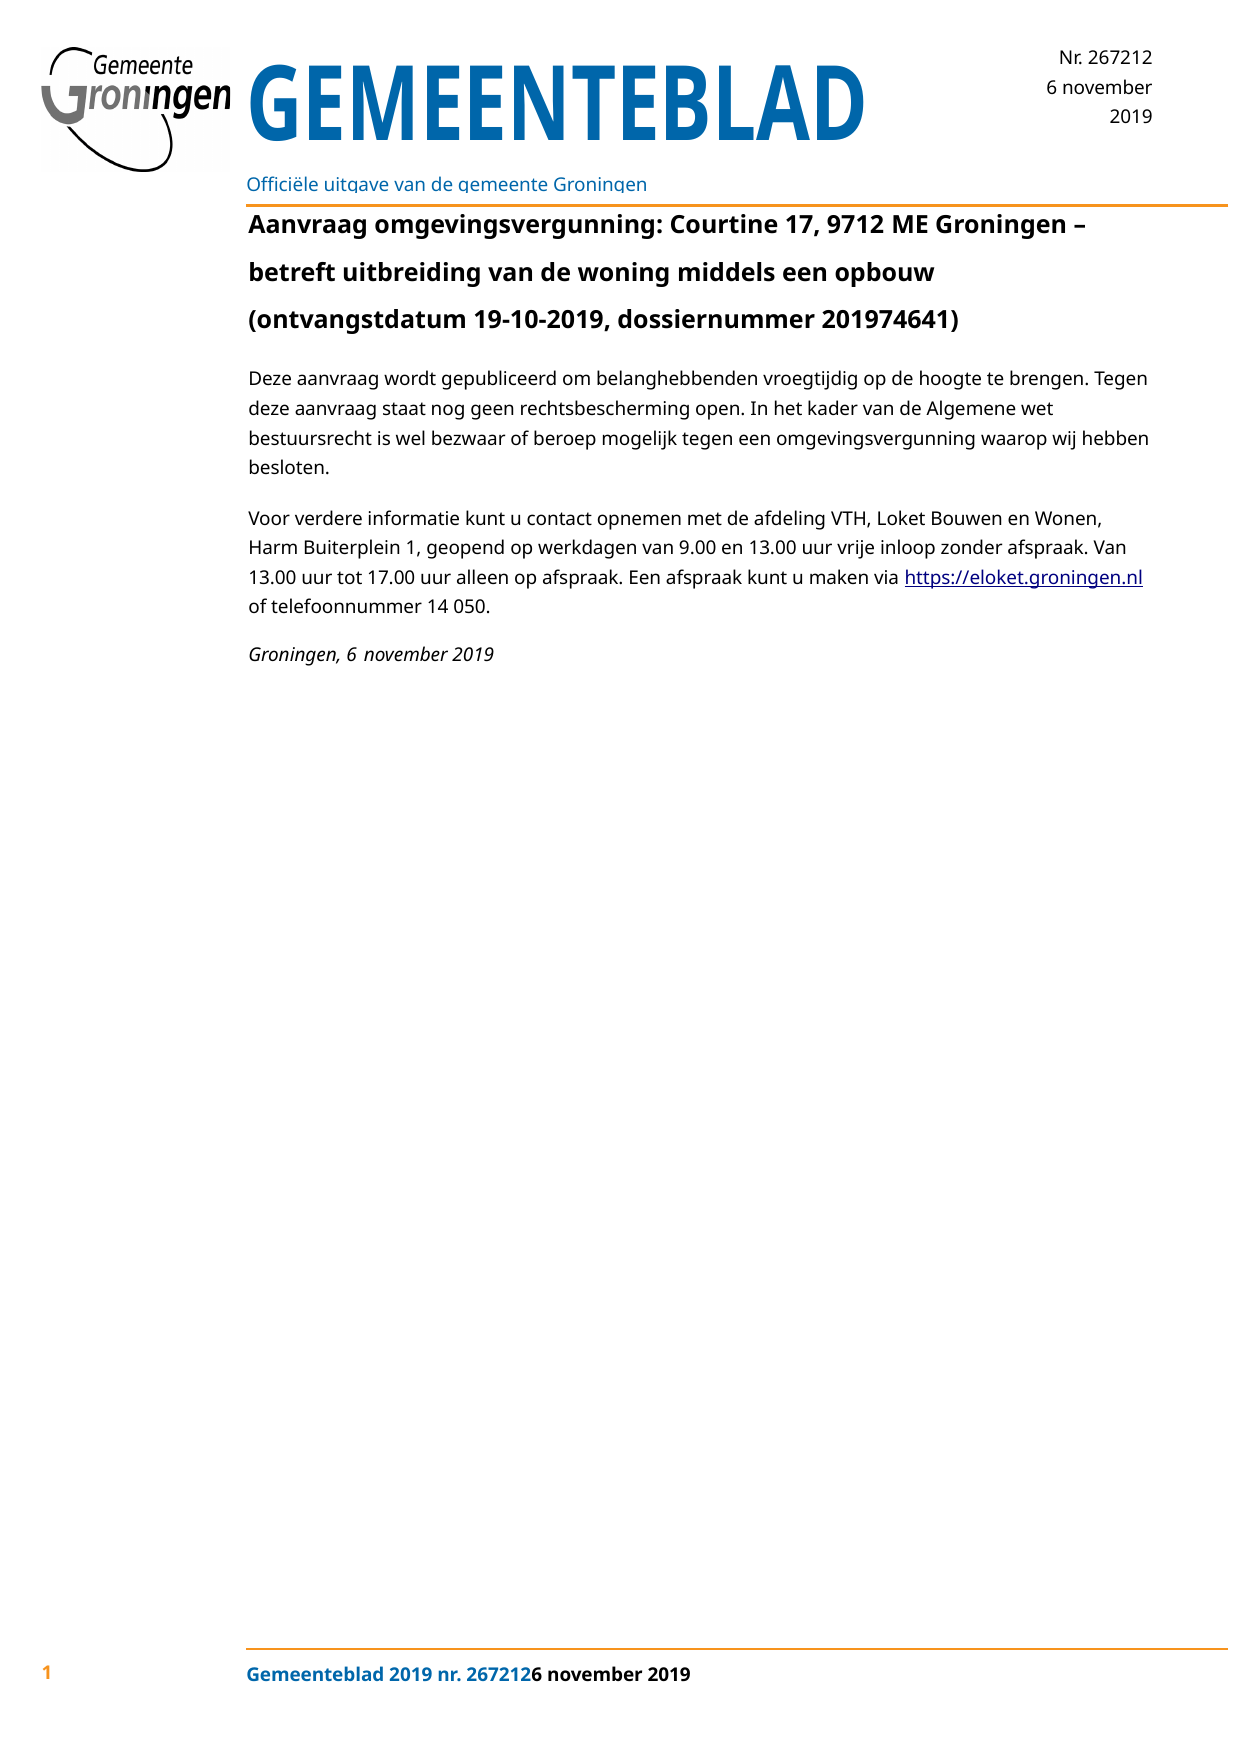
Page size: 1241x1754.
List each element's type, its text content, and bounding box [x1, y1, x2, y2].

picture [41, 47, 231, 172]
text Voor verdere informatie kunt u contact opnemen met de afdeling VTH, Loket Bouwen en Wonen, Harm Buiterplein 1, geopend op werkdagen van 9.00 en 13.00 uur vrije inloop zonder afspraak. Van 13.00 uur tot 17.00 uur alleen op afspraak. Een afspraak kunt u maken via https://eloket.groningen.nl of telefoonnummer 14 050. [248, 505, 1152, 619]
text Deze aanvraag wordt gepubliceerd om belanghebbenden vroegtijdig op de hoogte te brengen. Tegen deze aanvraag staat nog geen rechtsbescherming open. In het kader van de Algemene wet bestuursrecht is wel bezwaar of beroep mogelijk tegen een omgevingsvergunning waarop wij hebben besloten. [248, 366, 1152, 480]
text Aanvraag omgevingsvergunning: Courtine 17, 9712 ME Groningen – betreft uitbreiding van de woning middels een opbouw (ontvangstdatum 19-10-2019, dossiernummer 201974641) [248, 207, 1152, 336]
text Groningen, 6 november 2019 [248, 641, 1152, 667]
